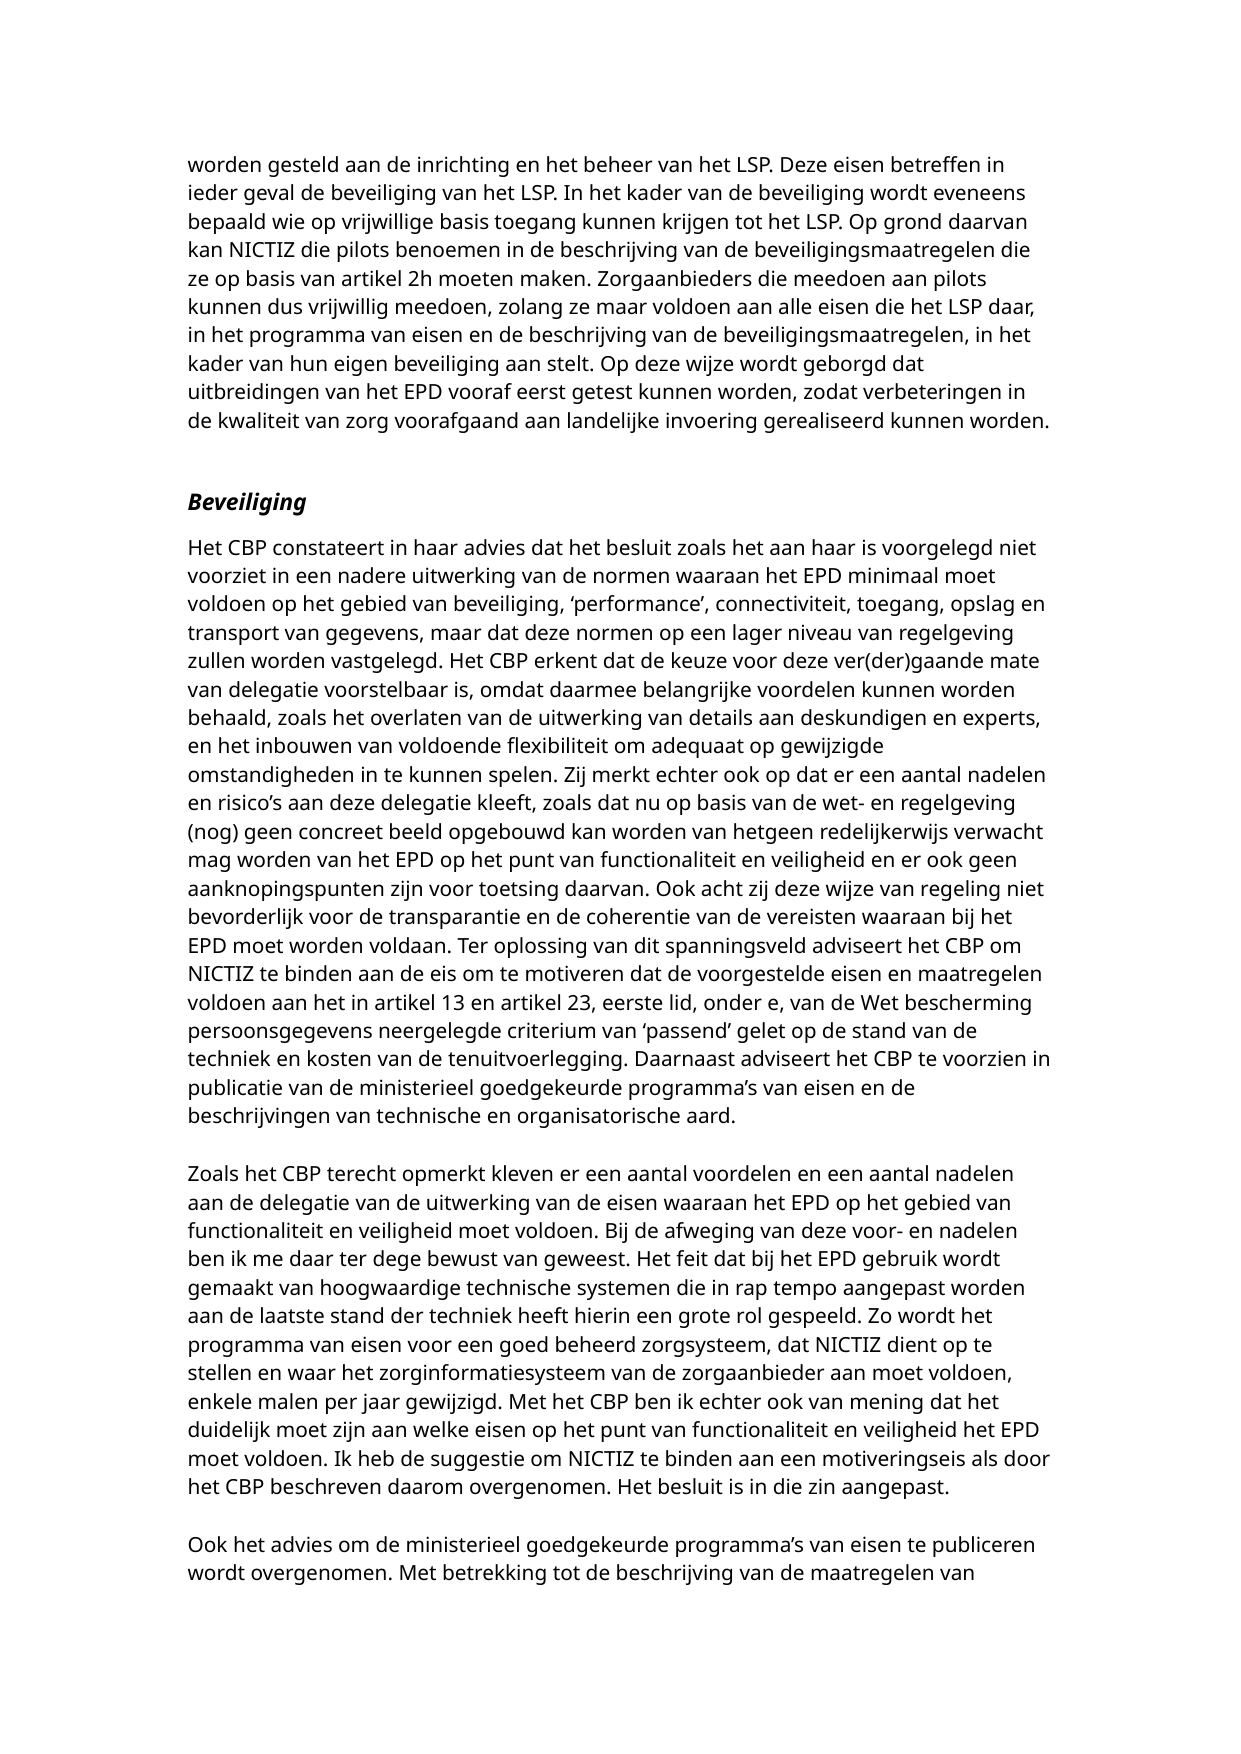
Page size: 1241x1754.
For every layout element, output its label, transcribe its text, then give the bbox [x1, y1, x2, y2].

subtitle Beveiliging [187, 486, 1053, 518]
text Ook het advies om de ministerieel goedgekeurde programma’s van eisen te publiceren wordt overgenomen. Met betrekking tot de beschrijving van de maatregelen van [187, 1530, 1053, 1587]
text Zoals het CBP terecht opmerkt kleven er een aantal voordelen en een aantal nadelen aan de delegatie van de uitwerking van de eisen waaraan het EPD op het gebied van functionaliteit en veiligheid moet voldoen. Bij de afweging van deze voor- en nadelen ben ik me daar ter dege bewust van geweest. Het feit dat bij het EPD gebruik wordt gemaakt van hoogwaardige technische systemen die in rap tempo aangepast worden aan de laatste stand der techniek heeft hierin een grote rol gespeeld. Zo wordt het programma van eisen voor een goed beheerd zorgsysteem, dat NICTIZ dient op te stellen en waar het zorginformatiesysteem van de zorgaanbieder aan moet voldoen, enkele malen per jaar gewijzigd. Met het CBP ben ik echter ook van mening dat het duidelijk moet zijn aan welke eisen op het punt van functionaliteit en veiligheid het EPD moet voldoen. Ik heb de suggestie om NICTIZ te binden aan een motiveringseis als door het CBP beschreven daarom overgenomen. Het besluit is in die zin aangepast. [187, 1159, 1053, 1501]
text worden gesteld aan de inrichting en het beheer van het LSP. Deze eisen betreffen in ieder geval de beveiliging van het LSP. In het kader van de beveiliging wordt eveneens bepaald wie op vrijwillige basis toegang kunnen krijgen tot het LSP. Op grond daarvan kan NICTIZ die pilots benoemen in de beschrijving van de beveiligingsmaatregelen die ze op basis van artikel 2h moeten maken. Zorgaanbieders die meedoen aan pilots kunnen dus vrijwillig meedoen, zolang ze maar voldoen aan alle eisen die het LSP daar, in het programma van eisen en de beschrijving van de beveiligingsmaatregelen, in het kader van hun eigen beveiliging aan stelt. Op deze wijze wordt geborgd dat uitbreidingen van het EPD vooraf eerst getest kunnen worden, zodat verbeteringen in de kwaliteit van zorg voorafgaand aan landelijke invoering gerealiseerd kunnen worden. [187, 150, 1053, 434]
text Het CBP constateert in haar advies dat het besluit zoals het aan haar is voorgelegd niet voorziet in een nadere uitwerking van de normen waaraan het EPD minimaal moet voldoen op het gebied van beveiliging, ‘performance’, connectiviteit, toegang, opslag en transport van gegevens, maar dat deze normen op een lager niveau van regelgeving zullen worden vastgelegd. Het CBP erkent dat de keuze voor deze ver(der)gaande mate van delegatie voorstelbaar is, omdat daarmee belangrijke voordelen kunnen worden behaald, zoals het overlaten van de uitwerking van details aan deskundigen en experts, en het inbouwen van voldoende flexibiliteit om adequaat op gewijzigde omstandigheden in te kunnen spelen. Zij merkt echter ook op dat er een aantal nadelen en risico’s aan deze delegatie kleeft, zoals dat nu op basis van de wet- en regelgeving (nog) geen concreet beeld opgebouwd kan worden van hetgeen redelijkerwijs verwacht mag worden van het EPD op het punt van functionaliteit en veiligheid en er ook geen aanknopingspunten zijn voor toetsing daarvan. Ook acht zij deze wijze van regeling niet bevorderlijk voor de transparantie en de coherentie van de vereisten waaraan bij het EPD moet worden voldaan. Ter oplossing van dit spanningsveld adviseert het CBP om NICTIZ te binden aan de eis om te motiveren dat de voorgestelde eisen en maatregelen voldoen aan het in artikel 13 en artikel 23, eerste lid, onder e, van de Wet bescherming persoonsgegevens neergelegde criterium van ‘passend’ gelet op de stand van de techniek en kosten van de tenuitvoerlegging. Daarnaast adviseert het CBP te voorzien in publicatie van de ministerieel goedgekeurde programma’s van eisen en de beschrijvingen van technische en organisatorische aard. [187, 533, 1053, 1130]
